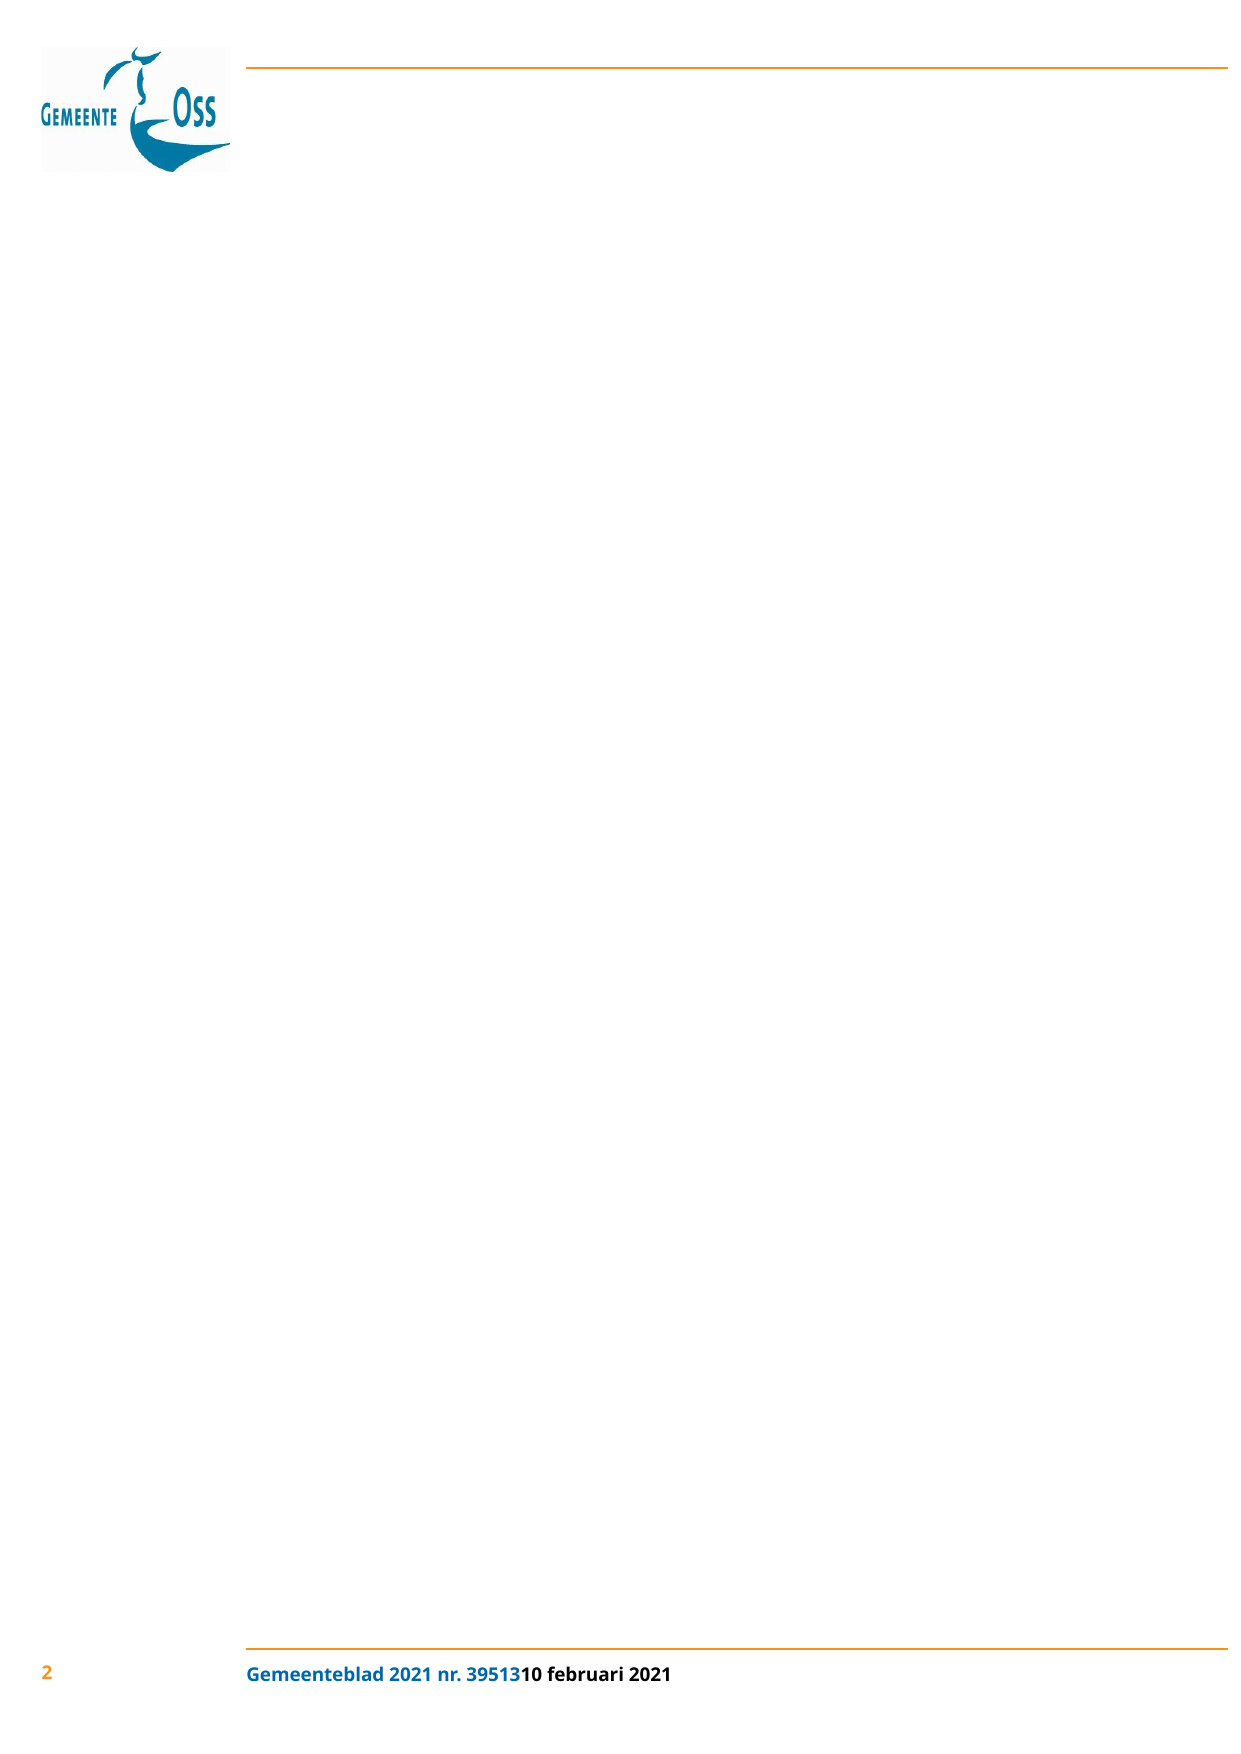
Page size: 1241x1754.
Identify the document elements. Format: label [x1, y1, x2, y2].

picture [41, 47, 231, 172]
